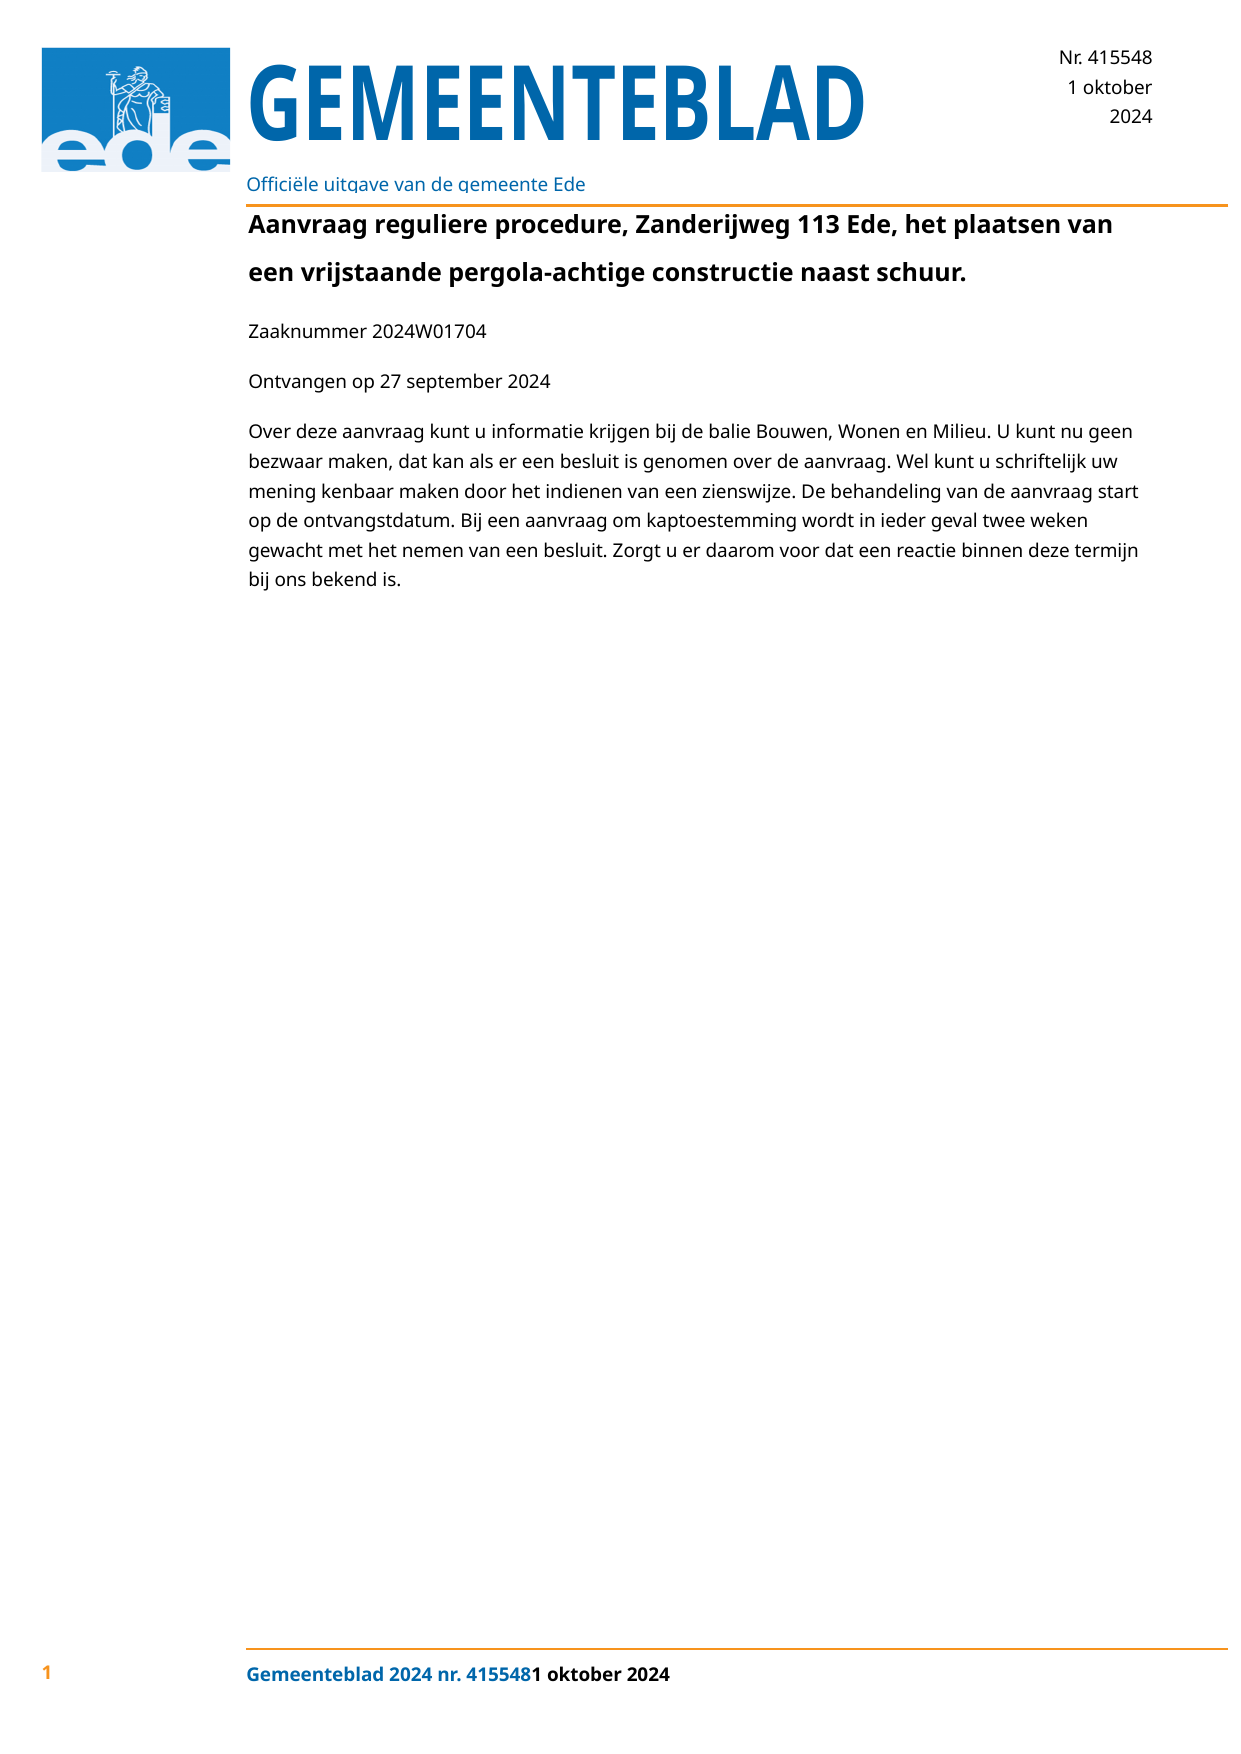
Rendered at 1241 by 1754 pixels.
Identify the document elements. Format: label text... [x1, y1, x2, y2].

text Aanvraag reguliere procedure, Zanderijweg 113 Ede, het plaatsen van een vrijstaande pergola-achtige constructie naast schuur. [248, 207, 1152, 288]
text Zaaknummer 2024W01704 [248, 318, 1152, 344]
text Over deze aanvraag kunt u informatie krijgen bij de balie Bouwen, Wonen en Milieu. U kunt nu geen bezwaar maken, dat kan als er een besluit is genomen over de aanvraag. Wel kunt u schriftelijk uw mening kenbaar maken door het indienen van een zienswijze. De behandeling van de aanvraag start op de ontvangstdatum. Bij een aanvraag om kaptoestemming wordt in ieder geval twee weken gewacht met het nemen van een besluit. Zorgt u er daarom voor dat een reactie binnen deze termijn bij ons bekend is. [248, 419, 1152, 592]
text Ontvangen op 27 september 2024 [248, 368, 1152, 394]
picture [41, 47, 231, 172]
